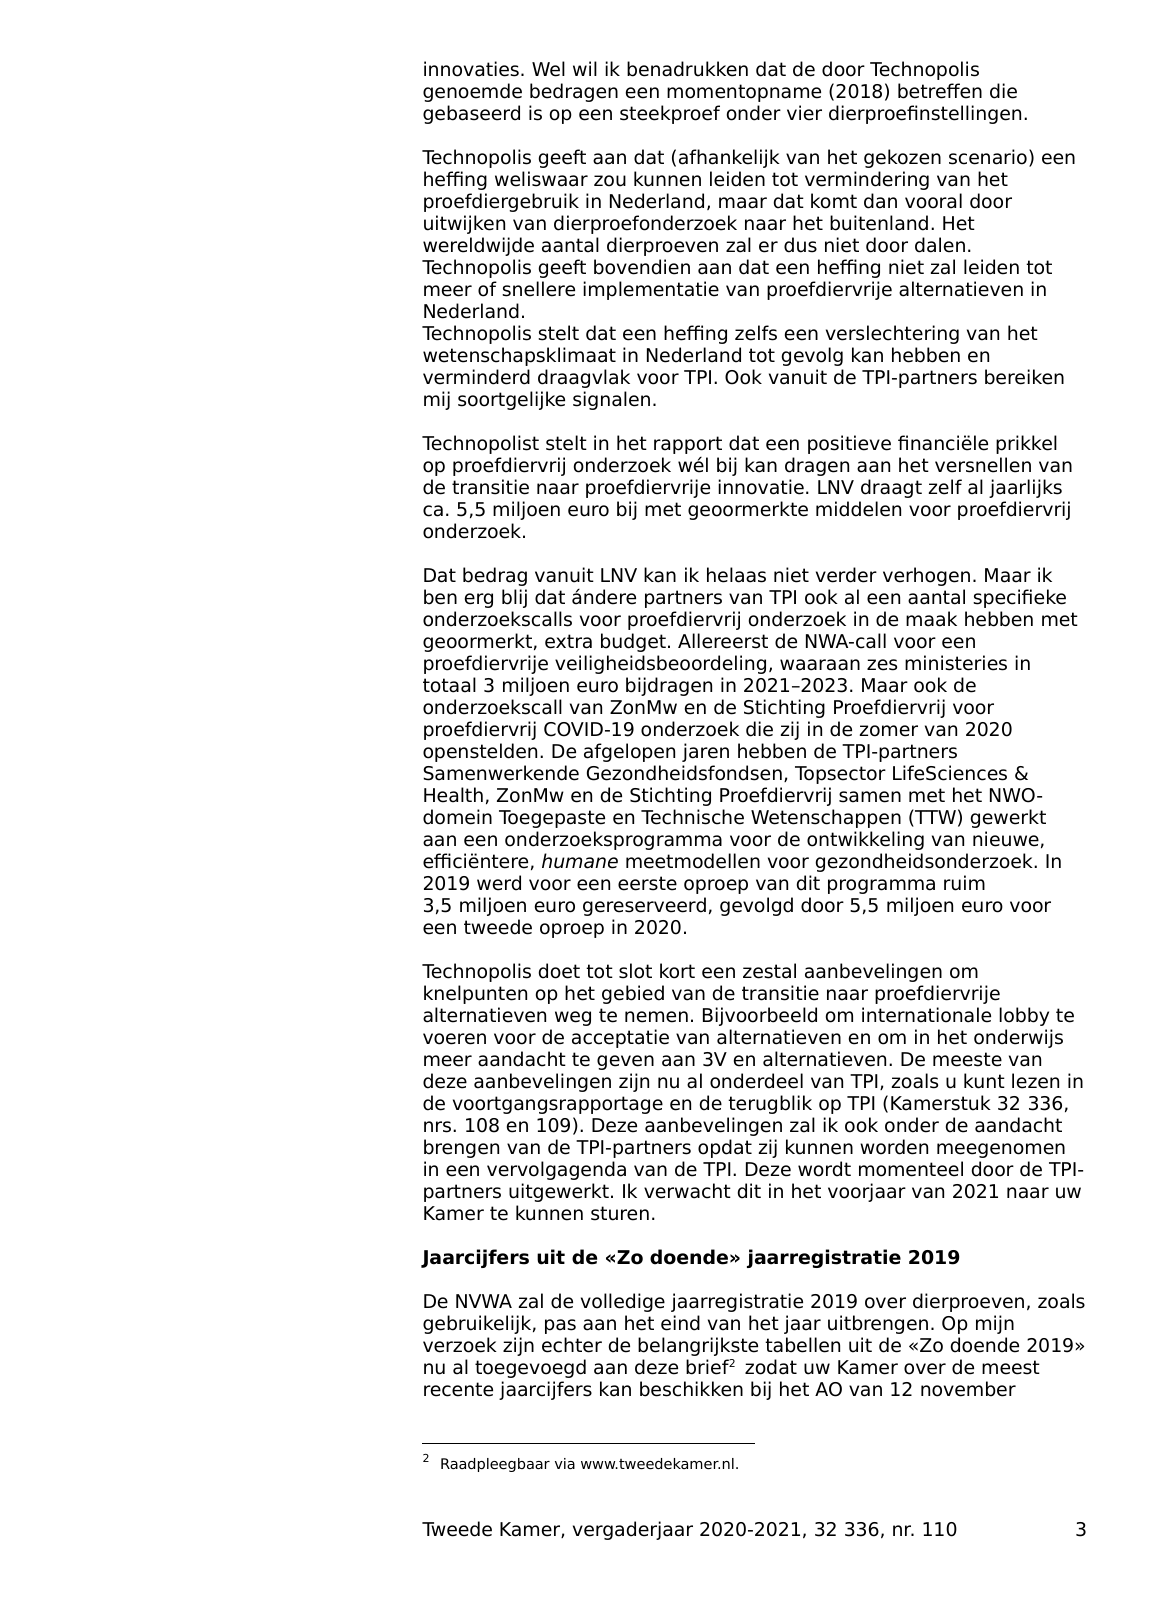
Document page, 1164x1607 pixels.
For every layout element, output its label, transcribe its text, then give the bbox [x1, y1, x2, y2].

text Raadpleegbaar via www.tweedekamer.nl. [422, 1452, 1087, 1474]
subtitle Jaarcijfers uit de «Zo doende» jaarregistratie 2019 [422, 1247, 1087, 1269]
text Technopolis doet tot slot kort een zestal aanbevelingen om knelpunten op het gebied van de transitie naar proefdiervrije alternatieven weg te nemen. Bijvoorbeeld om internationale lobby te voeren voor de acceptatie van alternatieven en om in het onderwijs meer aandacht te geven aan 3V en alternatieven. De meeste van deze aanbevelingen zijn nu al onderdeel van TPI, zoals u kunt lezen in de voortgangsrapportage en de terugblik op TPI (Kamerstuk 32 336, nrs. 108 en 109). Deze aanbevelingen zal ik ook onder de aandacht brengen van de TPI-partners opdat zij kunnen worden meegenomen in een vervolgagenda van de TPI. Deze wordt momenteel door de TPI-partners uitgewerkt. Ik verwacht dit in het voorjaar van 2021 naar uw Kamer te kunnen sturen. [422, 961, 1087, 1225]
text Dat bedrag vanuit LNV kan ik helaas niet verder verhogen. Maar ik ben erg blij dat ándere partners van TPI ook al een aantal specifieke onderzoekscalls voor proefdiervrij onderzoek in de maak hebben met geoormerkt, extra budget. Allereerst de NWA-call voor een proefdiervrije veiligheidsbeoordeling, waaraan zes ministeries in totaal 3 miljoen euro bijdragen in 2021–2023. Maar ook de onderzoekscall van ZonMw en de Stichting Proefdiervrij voor proefdiervrij COVID-19 onderzoek die zij in de zomer van 2020 openstelden. De afgelopen jaren hebben de TPI-partners Samenwerkende Gezondheidsfondsen, Topsector LifeSciences & Health, ZonMw en de Stichting Proefdiervrij samen met het NWO-domein Toegepaste en Technische Wetenschappen (TTW) gewerkt aan een onderzoeksprogramma voor de ontwikkeling van nieuwe, efficiëntere, humane meetmodellen voor gezondheidsonderzoek. In 2019 werd voor een eerste oproep van dit programma ruim 3,5 miljoen euro gereserveerd, gevolgd door 5,5 miljoen euro voor een tweede oproep in 2020. [422, 565, 1087, 939]
text Technopolis stelt dat een heffing zelfs een verslechtering van het wetenschapsklimaat in Nederland tot gevolg kan hebben en verminderd draagvlak voor TPI. Ook vanuit de TPI-partners bereiken mij soortgelijke signalen. [422, 323, 1087, 411]
text Technopolis geeft aan dat (afhankelijk van het gekozen scenario) een heffing weliswaar zou kunnen leiden tot vermindering van het proefdiergebruik in Nederland, maar dat komt dan vooral door uitwijken van dierproefonderzoek naar het buitenland. Het wereldwijde aantal dierproeven zal er dus niet door dalen. Technopolis geeft bovendien aan dat een heffing niet zal leiden tot meer of snellere implementatie van proefdiervrije alternatieven in Nederland. [422, 147, 1087, 323]
text De NVWA zal de volledige jaarregistratie 2019 over dierproeven, zoals gebruikelijk, pas aan het eind van het jaar uitbrengen. Op mijn verzoek zijn echter de belangrijkste tabellen uit de «Zo doende 2019» nu al toegevoegd aan deze brief zodat uw Kamer over de meest recente jaarcijfers kan beschikken bij het AO van 12 november [422, 1291, 1087, 1401]
text innovaties. Wel wil ik benadrukken dat de door Technopolis genoemde bedragen een momentopname (2018) betreffen die gebaseerd is op een steekproef onder vier dierproefinstellingen. [422, 59, 1087, 125]
text Technopolist stelt in het rapport dat een positieve financiële prikkel op proefdiervrij onderzoek wél bij kan dragen aan het versnellen van de transitie naar proefdiervrije innovatie. LNV draagt zelf al jaarlijks ca. 5,5 miljoen euro bij met geoormerkte middelen voor proefdiervrij onderzoek. [422, 433, 1087, 543]
